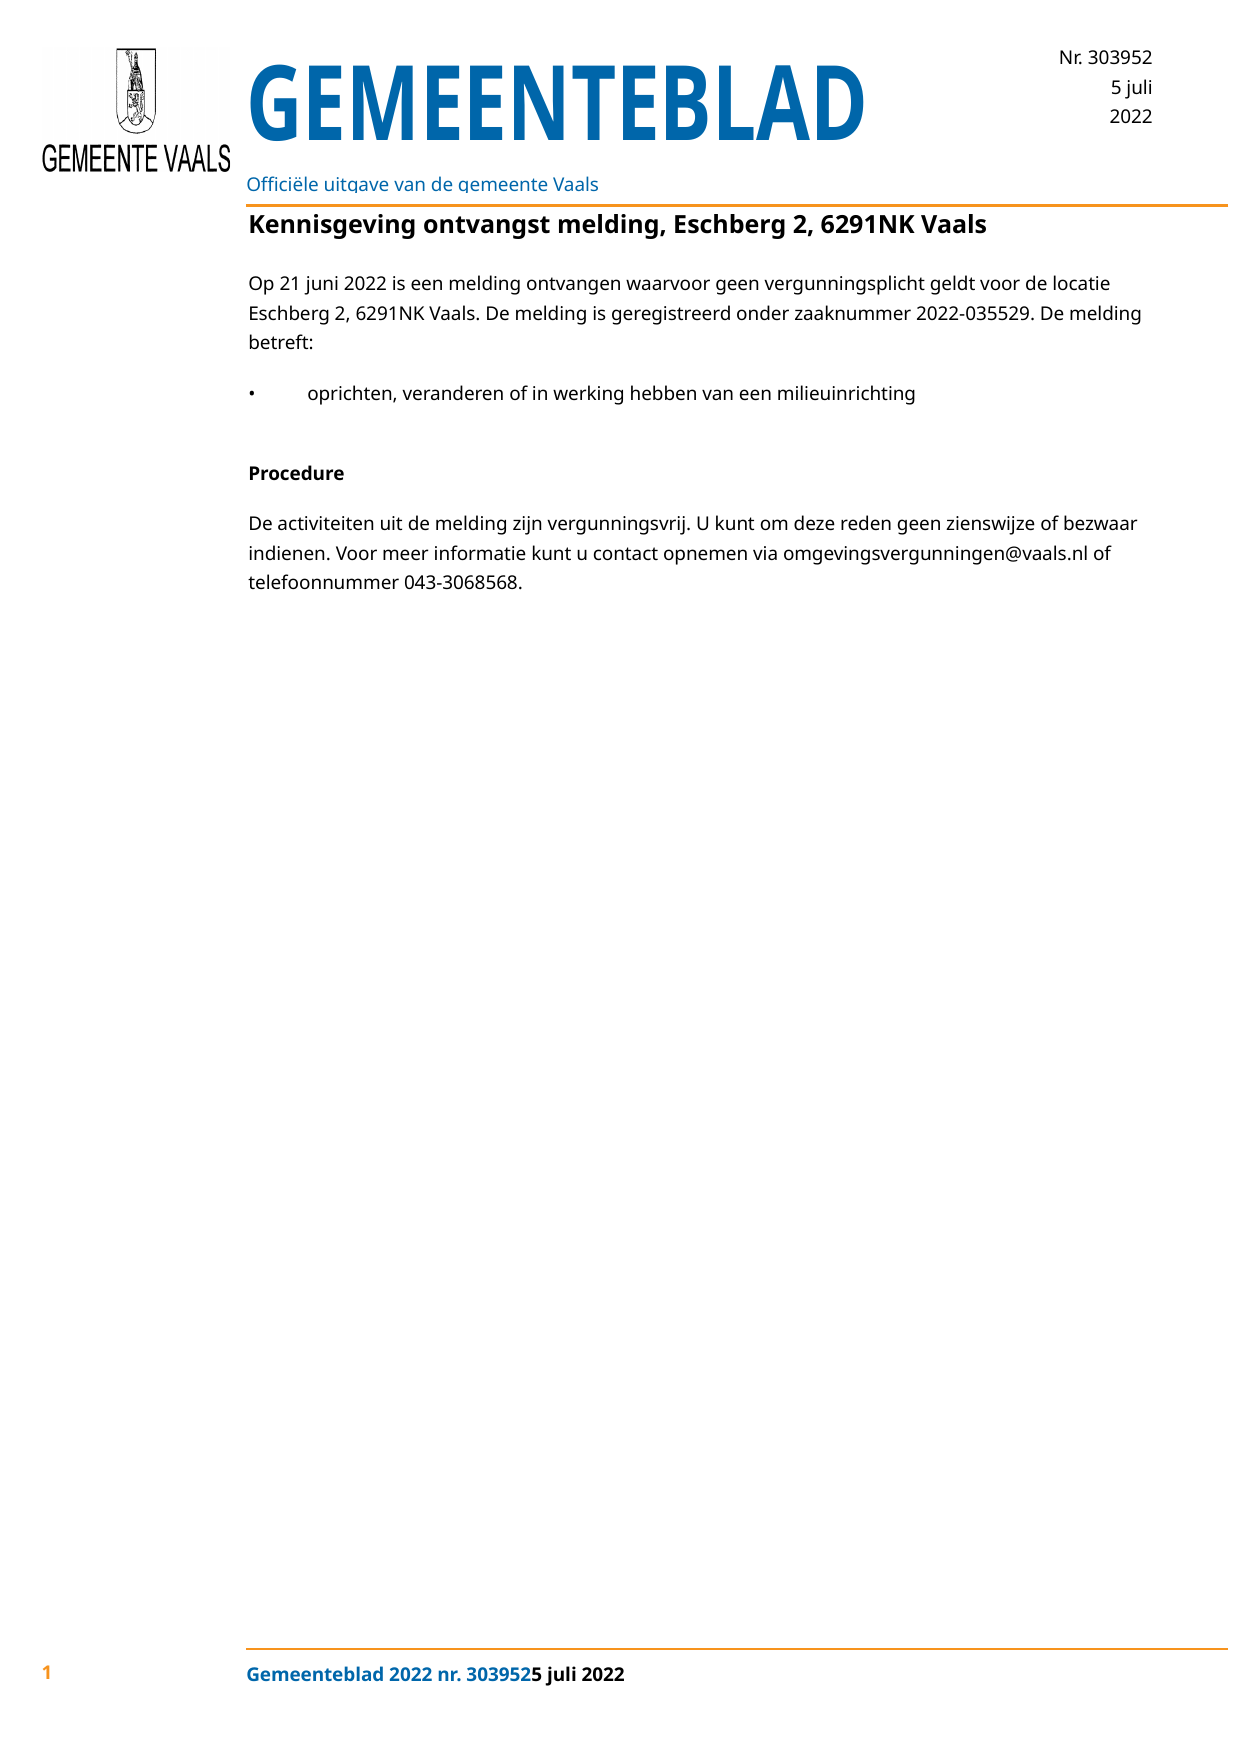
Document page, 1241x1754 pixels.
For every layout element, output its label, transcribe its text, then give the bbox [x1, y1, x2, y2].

picture [41, 47, 231, 172]
text Kennisgeving ontvangst melding, Eschberg 2, 6291NK Vaals [248, 207, 1152, 241]
list oprichten, veranderen of in werking hebben van een milieuinrichting [248, 380, 1152, 406]
text Procedure [248, 460, 1152, 486]
text Op 21 juni 2022 is een melding ontvangen waarvoor geen vergunningsplicht geldt voor de locatie Eschberg 2, 6291NK Vaals. De melding is geregistreerd onder zaaknummer 2022-035529. De melding betreft: [248, 270, 1152, 355]
text De activiteiten uit de melding zijn vergunningsvrij. U kunt om deze reden geen zienswijze of bezwaar indienen. Voor meer informatie kunt u contact opnemen via omgevingsvergunningen@vaals.nl of telefoonnummer 043-3068568. [248, 510, 1152, 595]
